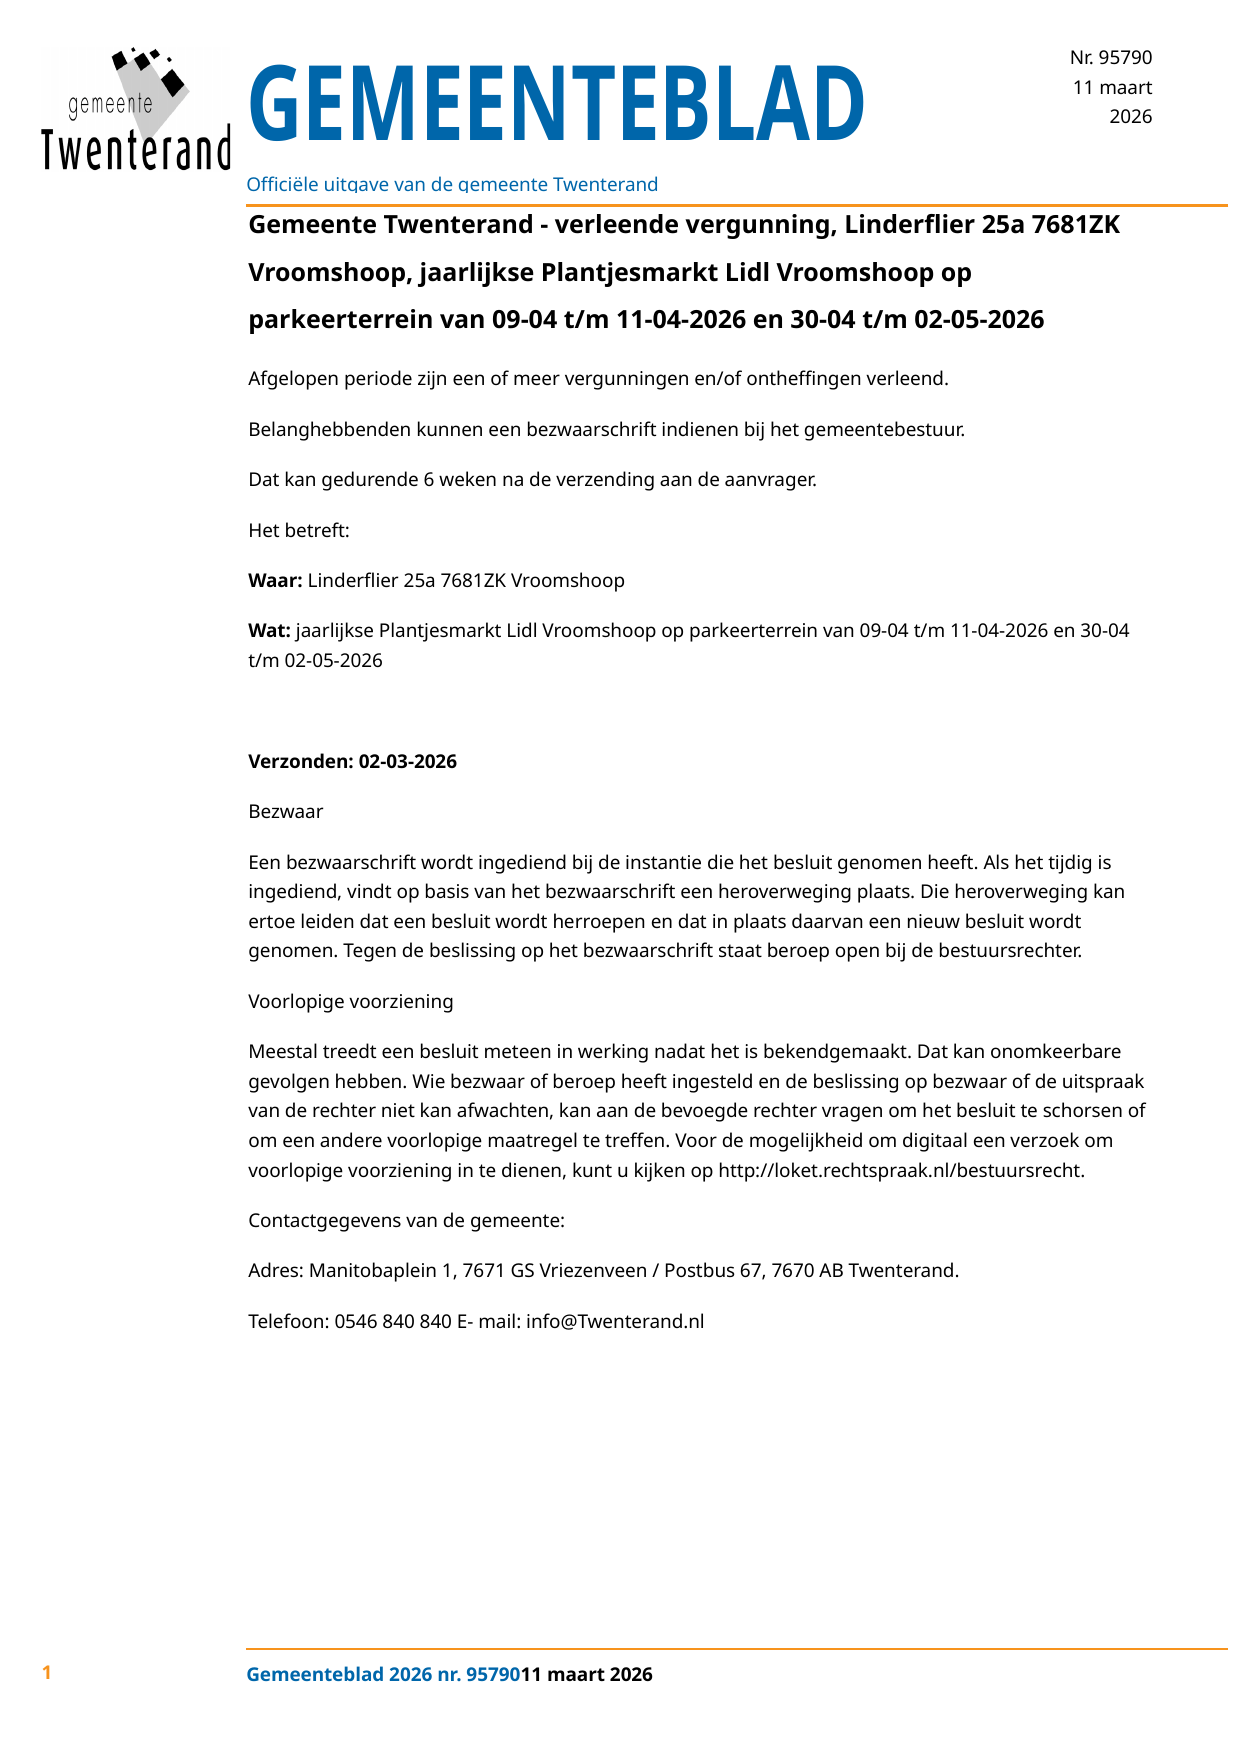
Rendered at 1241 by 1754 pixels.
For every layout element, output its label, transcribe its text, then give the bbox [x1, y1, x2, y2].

picture [41, 47, 231, 172]
text Afgelopen periode zijn een of meer vergunningen en/of ontheffingen verleend. [248, 366, 1152, 391]
text Telefoon: 0546 840 840 E- mail: info@Twenterand.nl [248, 1308, 1152, 1334]
text Wat: jaarlijkse Plantjesmarkt Lidl Vroomshoop op parkeerterrein van 09-04 t/m 11-04-2026 en 30-04 t/m 02-05-2026 [248, 618, 1152, 673]
text Contactgegevens van de gemeente: [248, 1207, 1152, 1233]
text Waar: Linderflier 25a 7681ZK Vroomshoop [248, 567, 1152, 593]
text Dat kan gedurende 6 weken na de verzending aan de aanvrager. [248, 466, 1152, 492]
text Gemeente Twenterand - verleende vergunning, Linderflier 25a 7681ZK Vroomshoop, jaarlijkse Plantjesmarkt Lidl Vroomshoop op parkeerterrein van 09-04 t/m 11-04-2026 en 30-04 t/m 02-05-2026 [248, 207, 1152, 336]
text Een bezwaarschrift wordt ingediend bij de instantie die het besluit genomen heeft. Als het tijdig is ingediend, vindt op basis van het bezwaarschrift een heroverweging plaats. Die heroverweging kan ertoe leiden dat een besluit wordt herroepen en dat in plaats daarvan een nieuw besluit wordt genomen. Tegen de beslissing op het bezwaarschrift staat beroep open bij de bestuursrechter. [248, 849, 1152, 963]
text Voorlopige voorziening [248, 988, 1152, 1014]
text Belanghebbenden kunnen een bezwaarschrift indienen bij het gemeentebestuur. [248, 416, 1152, 442]
text Het betreft: [248, 517, 1152, 542]
text Verzonden: 02-03-2026 [248, 748, 1152, 774]
text Adres: Manitobaplein 1, 7671 GS Vriezenveen / Postbus 67, 7670 AB Twenterand. [248, 1258, 1152, 1283]
text Bezwaar [248, 798, 1152, 824]
text Meestal treedt een besluit meteen in werking nadat het is bekendgemaakt. Dat kan onomkeerbare gevolgen hebben. Wie bezwaar of beroep heeft ingesteld en de beslissing op bezwaar of de uitspraak van de rechter niet kan afwachten, kan aan de bevoegde rechter vragen om het besluit te schorsen of om een andere voorlopige maatregel te treffen. Voor de mogelijkheid om digitaal een verzoek om voorlopige voorziening in te dienen, kunt u kijken op http://loket.rechtspraak.nl/bestuursrecht. [248, 1038, 1152, 1182]
